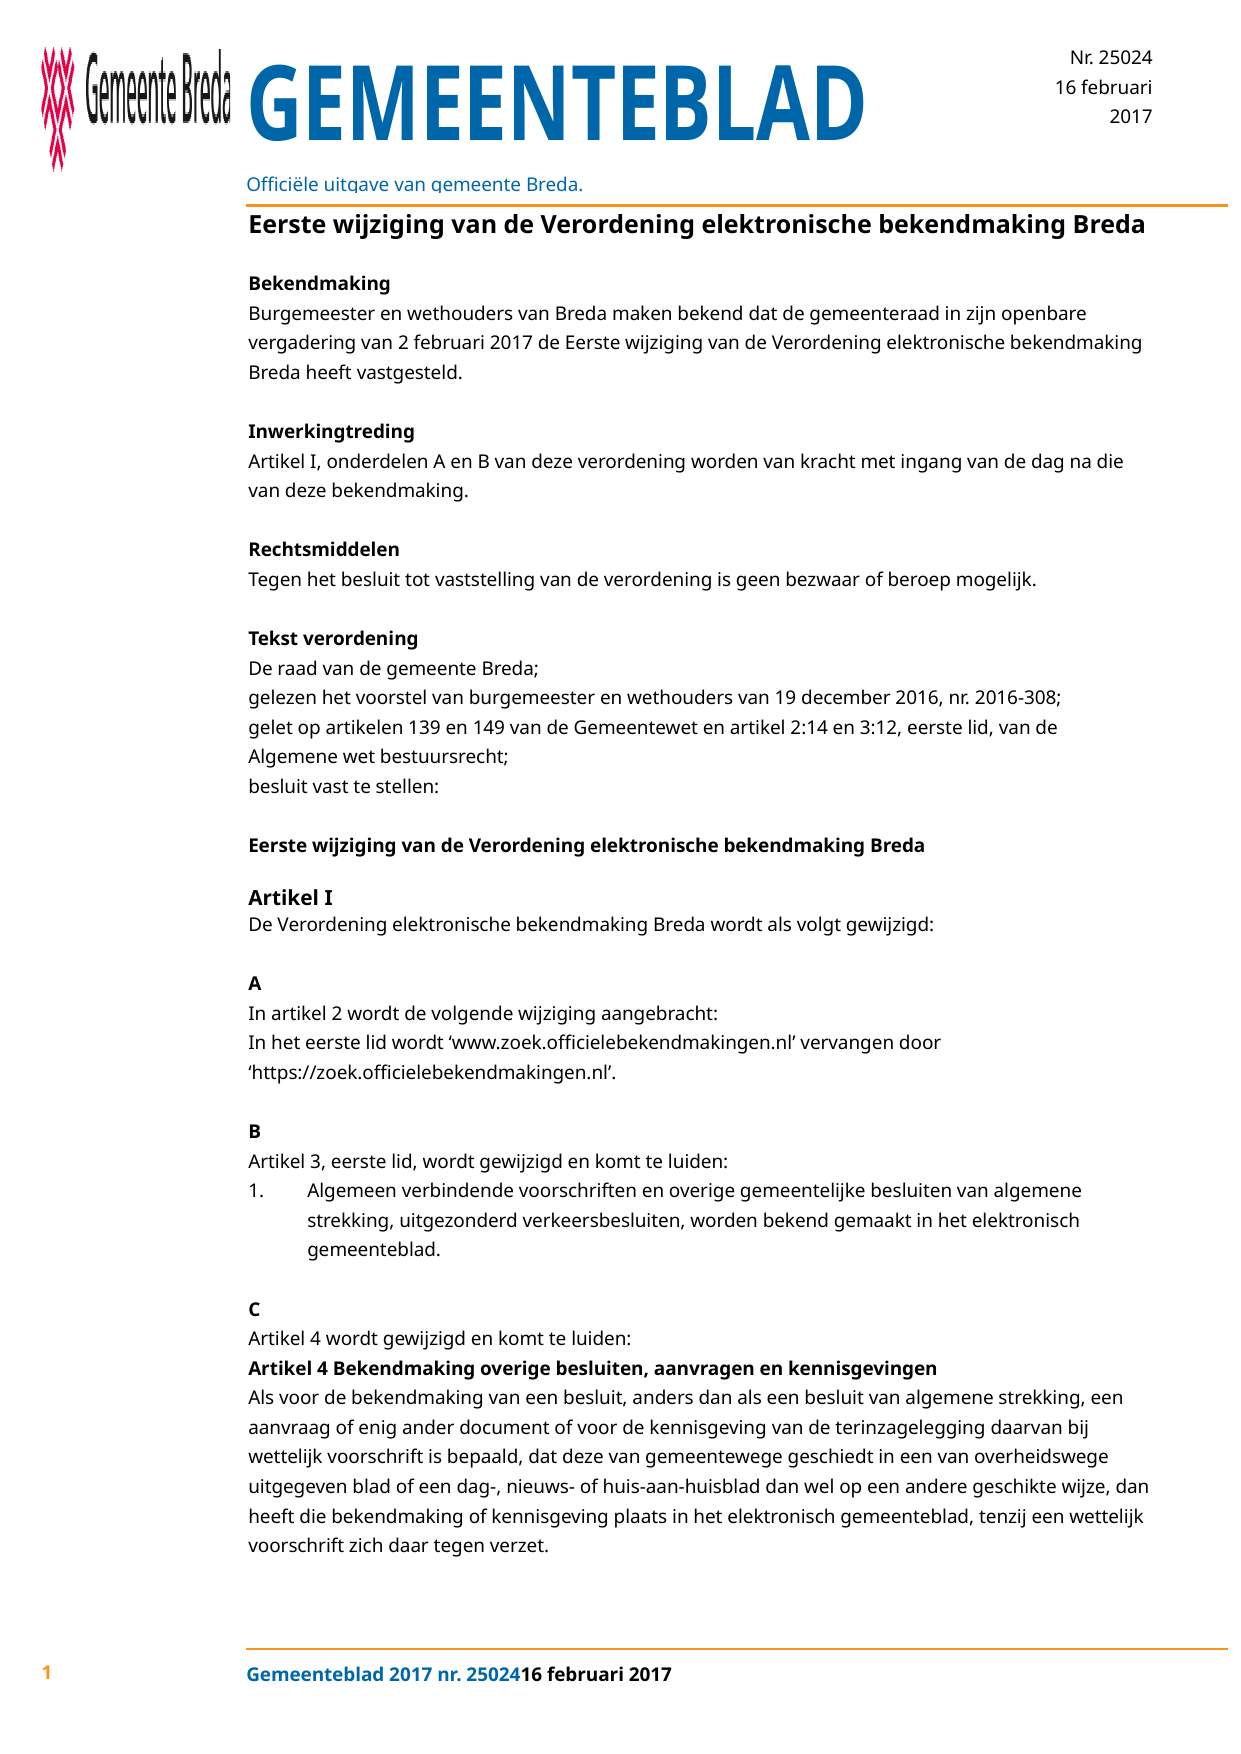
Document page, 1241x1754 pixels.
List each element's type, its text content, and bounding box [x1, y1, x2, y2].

text B [248, 1118, 1152, 1144]
text In artikel 2 wordt de volgende wijziging aangebracht: [248, 1000, 1152, 1026]
text besluit vast te stellen: [248, 773, 1152, 799]
text Artikel 4 Bekendmaking overige besluiten, aanvragen en kennisgevingen [248, 1355, 1152, 1381]
text Eerste wijziging van de Verordening elektronische bekendmaking Breda [248, 207, 1152, 241]
text Artikel I [248, 883, 1152, 911]
text De raad van de gemeente Breda; [248, 655, 1152, 681]
list Algemeen verbindende voorschriften en overige gemeentelijke besluiten van algemene strekking, uitgezonderd verkeersbesluiten, worden bekend gemaakt in het elektronisch gemeenteblad. [248, 1177, 1152, 1262]
text Inwerkingtreding [248, 418, 1152, 444]
text Artikel 4 wordt gewijzigd en komt te luiden: [248, 1325, 1152, 1351]
text Rechtsmiddelen [248, 537, 1152, 562]
text Tegen het besluit tot vaststelling van de verordening is geen bezwaar of beroep mogelijk. [248, 566, 1152, 592]
text In het eerste lid wordt ‘www.zoek.officielebekendmakingen.nl’ vervangen door ‘https://zoek.officielebekendmakingen.nl’. [248, 1029, 1152, 1085]
text Eerste wijziging van de Verordening elektronische bekendmaking Breda [248, 832, 1152, 858]
text Burgemeester en wethouders van Breda maken bekend dat de gemeenteraad in zijn openbare vergadering van 2 februari 2017 de Eerste wijziging van de Verordening elektronische bekendmaking Breda heeft vastgesteld. [248, 300, 1152, 385]
picture [41, 47, 231, 172]
text Tekst verordening [248, 625, 1152, 651]
text A [248, 970, 1152, 996]
text Als voor de bekendmaking van een besluit, anders dan als een besluit van algemene strekking, een aanvraag of enig ander document of voor de kennisgeving van de terinzagelegging daarvan bij wettelijk voorschrift is bepaald, dat deze van gemeentewege geschiedt in een van overheidswege uitgegeven blad of een dag-, nieuws- of huis-aan-huisblad dan wel op een andere geschikte wijze, dan heeft die bekendmaking of kennisgeving plaats in het elektronisch gemeenteblad, tenzij een wettelijk voorschrift zich daar tegen verzet. [248, 1384, 1152, 1558]
text Artikel I, onderdelen A en B van deze verordening worden van kracht met ingang van de dag na die van deze bekendmaking. [248, 448, 1152, 503]
text gelezen het voorstel van burgemeester en wethouders van 19 december 2016, nr. 2016-308; [248, 684, 1152, 710]
text De Verordening elektronische bekendmaking Breda wordt als volgt gewijzigd: [248, 911, 1152, 937]
text Bekendmaking [248, 270, 1152, 296]
text Artikel 3, eerste lid, wordt gewijzigd en komt te luiden: [248, 1148, 1152, 1174]
text gelet op artikelen 139 en 149 van de Gemeentewet en artikel 2:14 en 3:12, eerste lid, van de Algemene wet bestuursrecht; [248, 714, 1152, 769]
text C [248, 1296, 1152, 1322]
